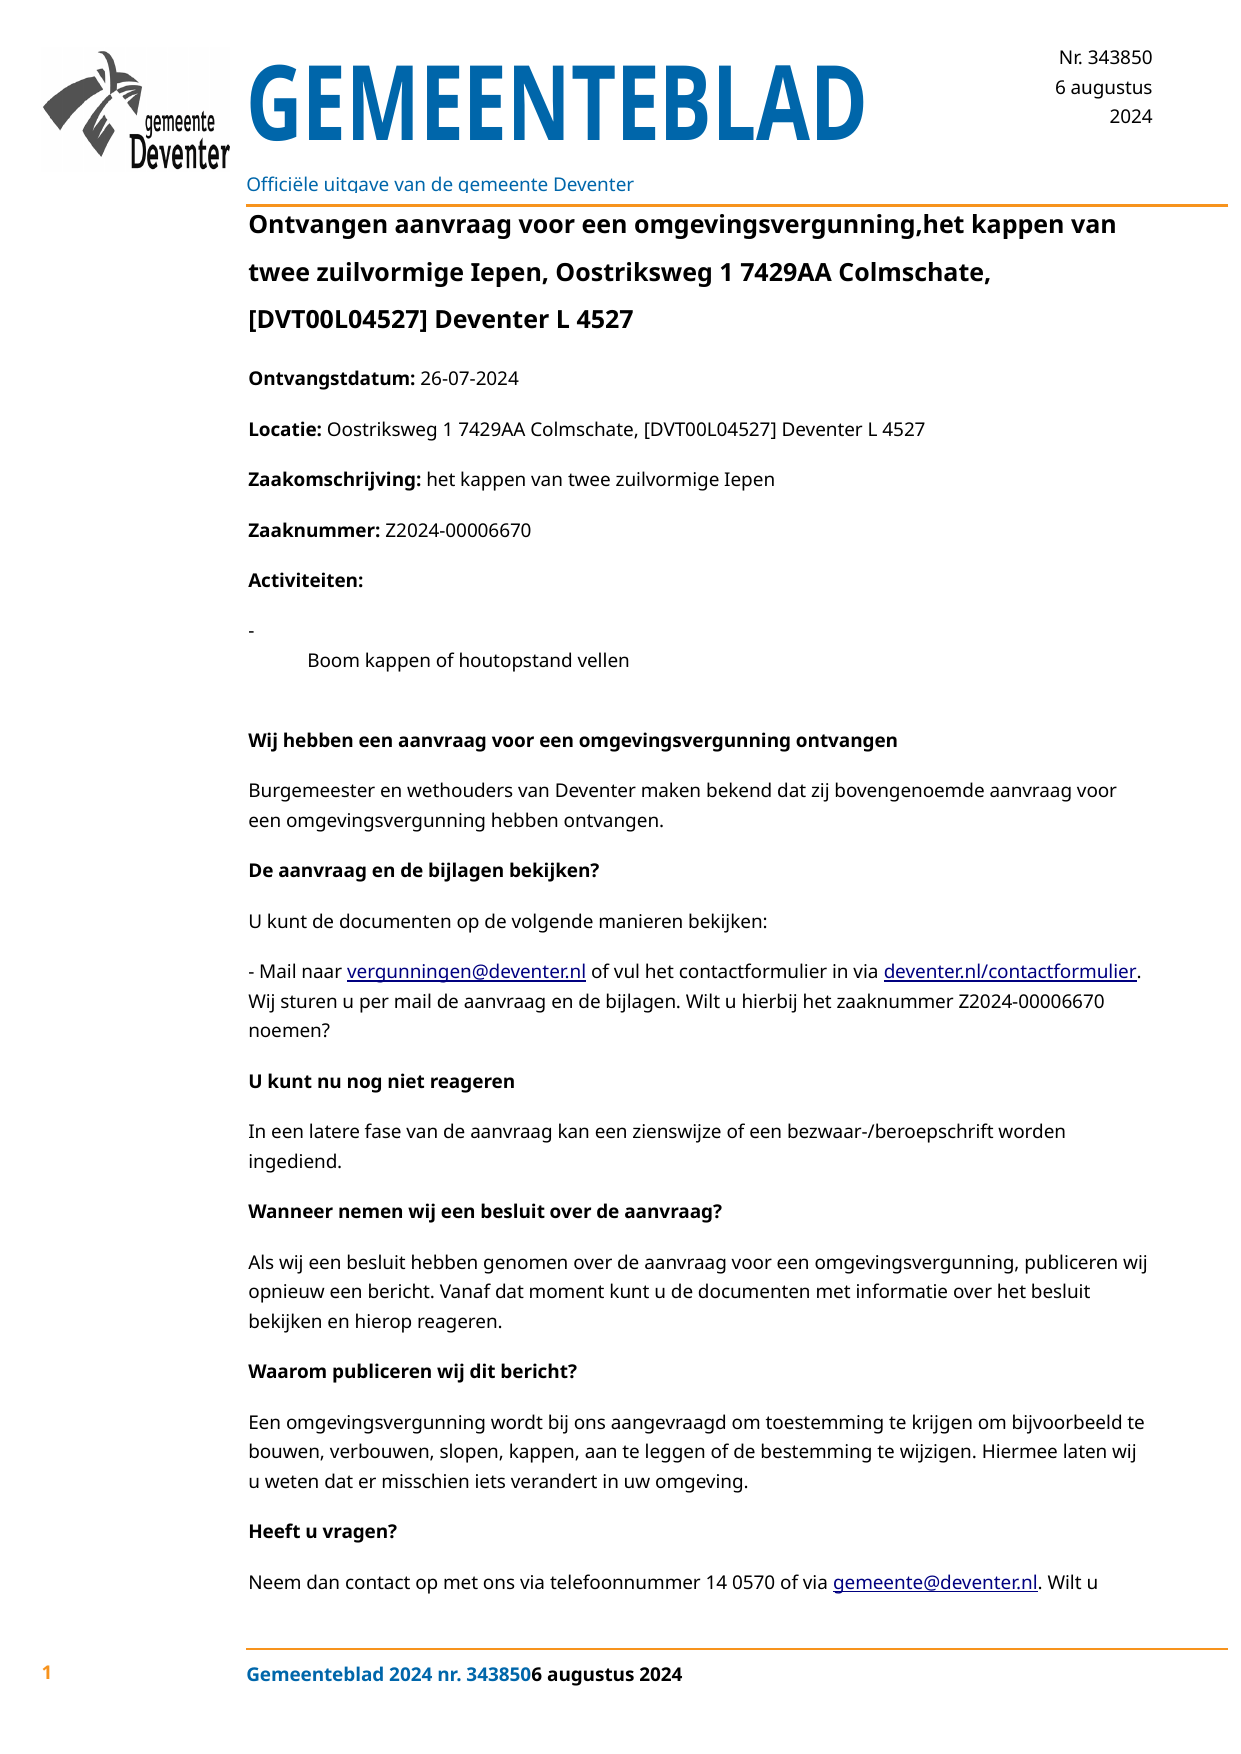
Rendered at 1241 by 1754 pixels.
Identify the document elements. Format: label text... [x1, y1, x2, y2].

picture [41, 47, 231, 172]
text Burgemeester en wethouders van Deventer maken bekend dat zij bovengenoemde aanvraag voor een omgevingsvergunning hebben ontvangen. [248, 778, 1152, 833]
text De aanvraag en de bijlagen bekijken? [248, 858, 1152, 883]
text Wanneer nemen wij een besluit over de aanvraag? [248, 1198, 1152, 1224]
text Ontvangstdatum: 26-07-2024 [248, 366, 1152, 391]
text U kunt de documenten op de volgende manieren bekijken: [248, 908, 1152, 934]
text U kunt nu nog niet reageren [248, 1068, 1152, 1094]
text Heeft u vragen? [248, 1518, 1152, 1544]
text Zaakomschrijving: het kappen van twee zuilvormige Iepen [248, 466, 1152, 492]
text Activiteiten: [248, 567, 1152, 593]
text Locatie: Oostriksweg 1 7429AA Colmschate, [DVT00L04527] Deventer L 4527 [248, 416, 1152, 442]
text Een omgevingsvergunning wordt bij ons aangevraagd om toestemming te krijgen om bijvoorbeeld te bouwen, verbouwen, slopen, kappen, aan te leggen of de bestemming te wijzigen. Hiermee laten wij u weten dat er misschien iets verandert in uw omgeving. [248, 1409, 1152, 1494]
text Wij hebben een aanvraag voor een omgevingsvergunning ontvangen [248, 727, 1152, 753]
text Waarom publiceren wij dit bericht? [248, 1358, 1152, 1384]
text Neem dan contact op met ons via telefoonnummer 14 0570 of via gemeente@deventer.nl. Wilt u [248, 1569, 1152, 1594]
text Als wij een besluit hebben genomen over de aanvraag voor een omgevingsvergunning, publiceren wij opnieuw een bericht. Vanaf dat moment kunt u de documenten met informatie over het besluit bekijken en hierop reageren. [248, 1249, 1152, 1334]
text In een latere fase van de aanvraag kan een zienswijze of een bezwaar-/beroepschrift worden ingediend. [248, 1118, 1152, 1174]
text - Mail naar vergunningen@deventer.nl of vul het contactformulier in via deventer.nl/contactformulier. Wij sturen u per mail de aanvraag en de bijlagen. Wilt u hierbij het zaaknummer Z2024-00006670 noemen? [248, 958, 1152, 1043]
text Ontvangen aanvraag voor een omgevingsvergunning,het kappen van twee zuilvormige Iepen, Oostriksweg 1 7429AA Colmschate, [DVT00L04527] Deventer L 4527 [248, 207, 1152, 336]
list Boom kappen of houtopstand vellen [248, 647, 1152, 673]
text Zaaknummer: Z2024-00006670 [248, 517, 1152, 542]
